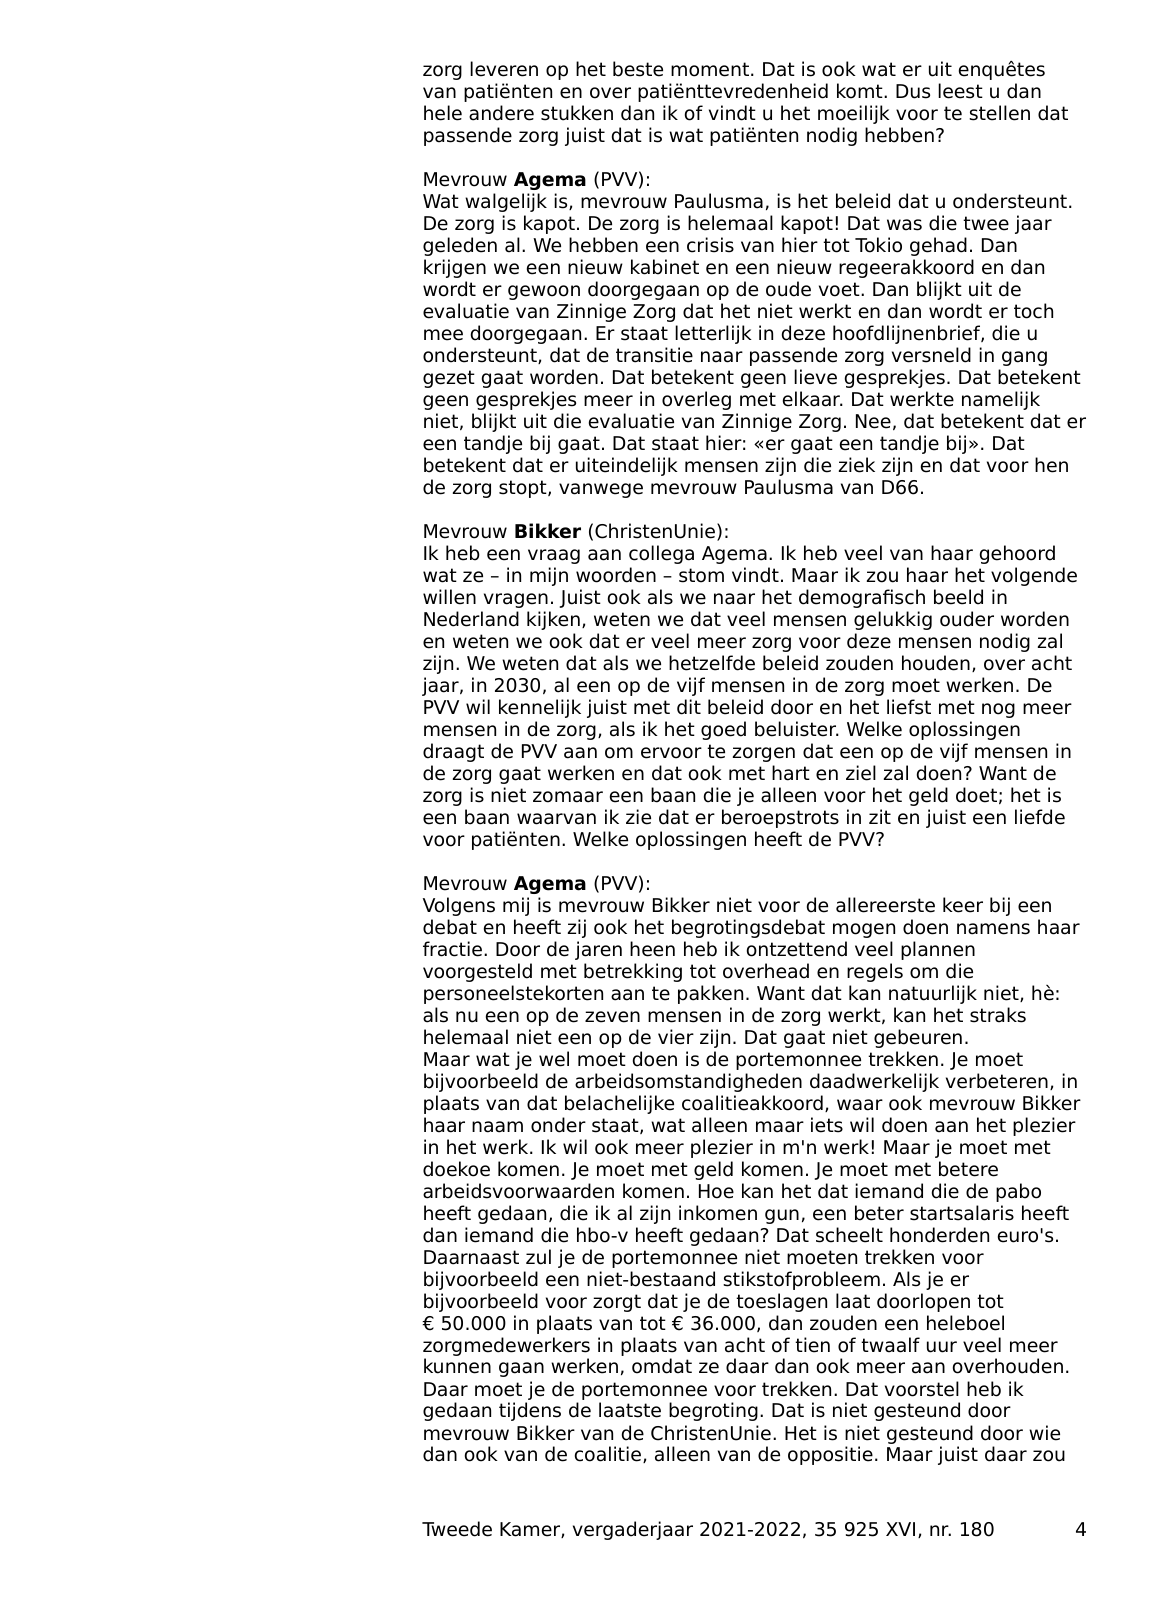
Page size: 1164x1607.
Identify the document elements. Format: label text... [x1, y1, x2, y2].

text Volgens mij is mevrouw Bikker niet voor de allereerste keer bij een debat en heeft zij ook het begrotingsdebat mogen doen namens haar fractie. Door de jaren heen heb ik ontzettend veel plannen voorgesteld met betrekking tot overhead en regels om die personeelstekorten aan te pakken. Want dat kan natuurlijk niet, hè: als nu een op de zeven mensen in de zorg werkt, kan het straks helemaal niet een op de vier zijn. Dat gaat niet gebeuren. [422, 895, 1087, 1049]
text Mevrouw Agema (PVV): [422, 169, 1087, 191]
text Wat walgelijk is, mevrouw Paulusma, is het beleid dat u ondersteunt. De zorg is kapot. De zorg is helemaal kapot! Dat was die twee jaar geleden al. We hebben een crisis van hier tot Tokio gehad. Dan krijgen we een nieuw kabinet en een nieuw regeerakkoord en dan wordt er gewoon doorgegaan op de oude voet. Dan blijkt uit de evaluatie van Zinnige Zorg dat het niet werkt en dan wordt er toch mee doorgegaan. Er staat letterlijk in deze hoofdlijnenbrief, die u ondersteunt, dat de transitie naar passende zorg versneld in gang gezet gaat worden. Dat betekent geen lieve gesprekjes. Dat betekent geen gesprekjes meer in overleg met elkaar. Dat werkte namelijk niet, blijkt uit die evaluatie van Zinnige Zorg. Nee, dat betekent dat er een tandje bij gaat. Dat staat hier: «er gaat een tandje bij». Dat betekent dat er uiteindelijk mensen zijn die ziek zijn en dat voor hen de zorg stopt, vanwege mevrouw Paulusma van D66. [422, 191, 1087, 499]
text zorg leveren op het beste moment. Dat is ook wat er uit enquêtes van patiënten en over patiënttevredenheid komt. Dus leest u dan hele andere stukken dan ik of vindt u het moeilijk voor te stellen dat passende zorg juist dat is wat patiënten nodig hebben? [422, 59, 1087, 147]
text Maar wat je wel moet doen is de portemonnee trekken. Je moet bijvoorbeeld de arbeidsomstandigheden daadwerkelijk verbeteren, in plaats van dat belachelijke coalitieakkoord, waar ook mevrouw Bikker haar naam onder staat, wat alleen maar iets wil doen aan het plezier in het werk. Ik wil ook meer plezier in m'n werk! Maar je moet met doekoe komen. Je moet met geld komen. Je moet met betere arbeidsvoorwaarden komen. Hoe kan het dat iemand die de pabo heeft gedaan, die ik al zijn inkomen gun, een beter startsalaris heeft dan iemand die hbo-v heeft gedaan? Dat scheelt honderden euro's. [422, 1049, 1087, 1247]
text Mevrouw Agema (PVV): [422, 873, 1087, 895]
text Mevrouw Bikker (ChristenUnie): [422, 521, 1087, 543]
text Daarnaast zul je de portemonnee niet moeten trekken voor bijvoorbeeld een niet-bestaand stikstofprobleem. Als je er bijvoorbeeld voor zorgt dat je de toeslagen laat doorlopen tot € 50.000 in plaats van tot € 36.000, dan zouden een heleboel zorgmedewerkers in plaats van acht of tien of twaalf uur veel meer kunnen gaan werken, omdat ze daar dan ook meer aan overhouden. Daar moet je de portemonnee voor trekken. Dat voorstel heb ik gedaan tijdens de laatste begroting. Dat is niet gesteund door mevrouw Bikker van de ChristenUnie. Het is niet gesteund door wie dan ook van de coalitie, alleen van de oppositie. Maar juist daar zou [422, 1247, 1087, 1466]
text Ik heb een vraag aan collega Agema. Ik heb veel van haar gehoord wat ze – in mijn woorden – stom vindt. Maar ik zou haar het volgende willen vragen. Juist ook als we naar het demografisch beeld in Nederland kijken, weten we dat veel mensen gelukkig ouder worden en weten we ook dat er veel meer zorg voor deze mensen nodig zal zijn. We weten dat als we hetzelfde beleid zouden houden, over acht jaar, in 2030, al een op de vijf mensen in de zorg moet werken. De PVV wil kennelijk juist met dit beleid door en het liefst met nog meer mensen in de zorg, als ik het goed beluister. Welke oplossingen draagt de PVV aan om ervoor te zorgen dat een op de vijf mensen in de zorg gaat werken en dat ook met hart en ziel zal doen? Want de zorg is niet zomaar een baan die je alleen voor het geld doet; het is een baan waarvan ik zie dat er beroepstrots in zit en juist een liefde voor patiënten. Welke oplossingen heeft de PVV? [422, 543, 1087, 851]
